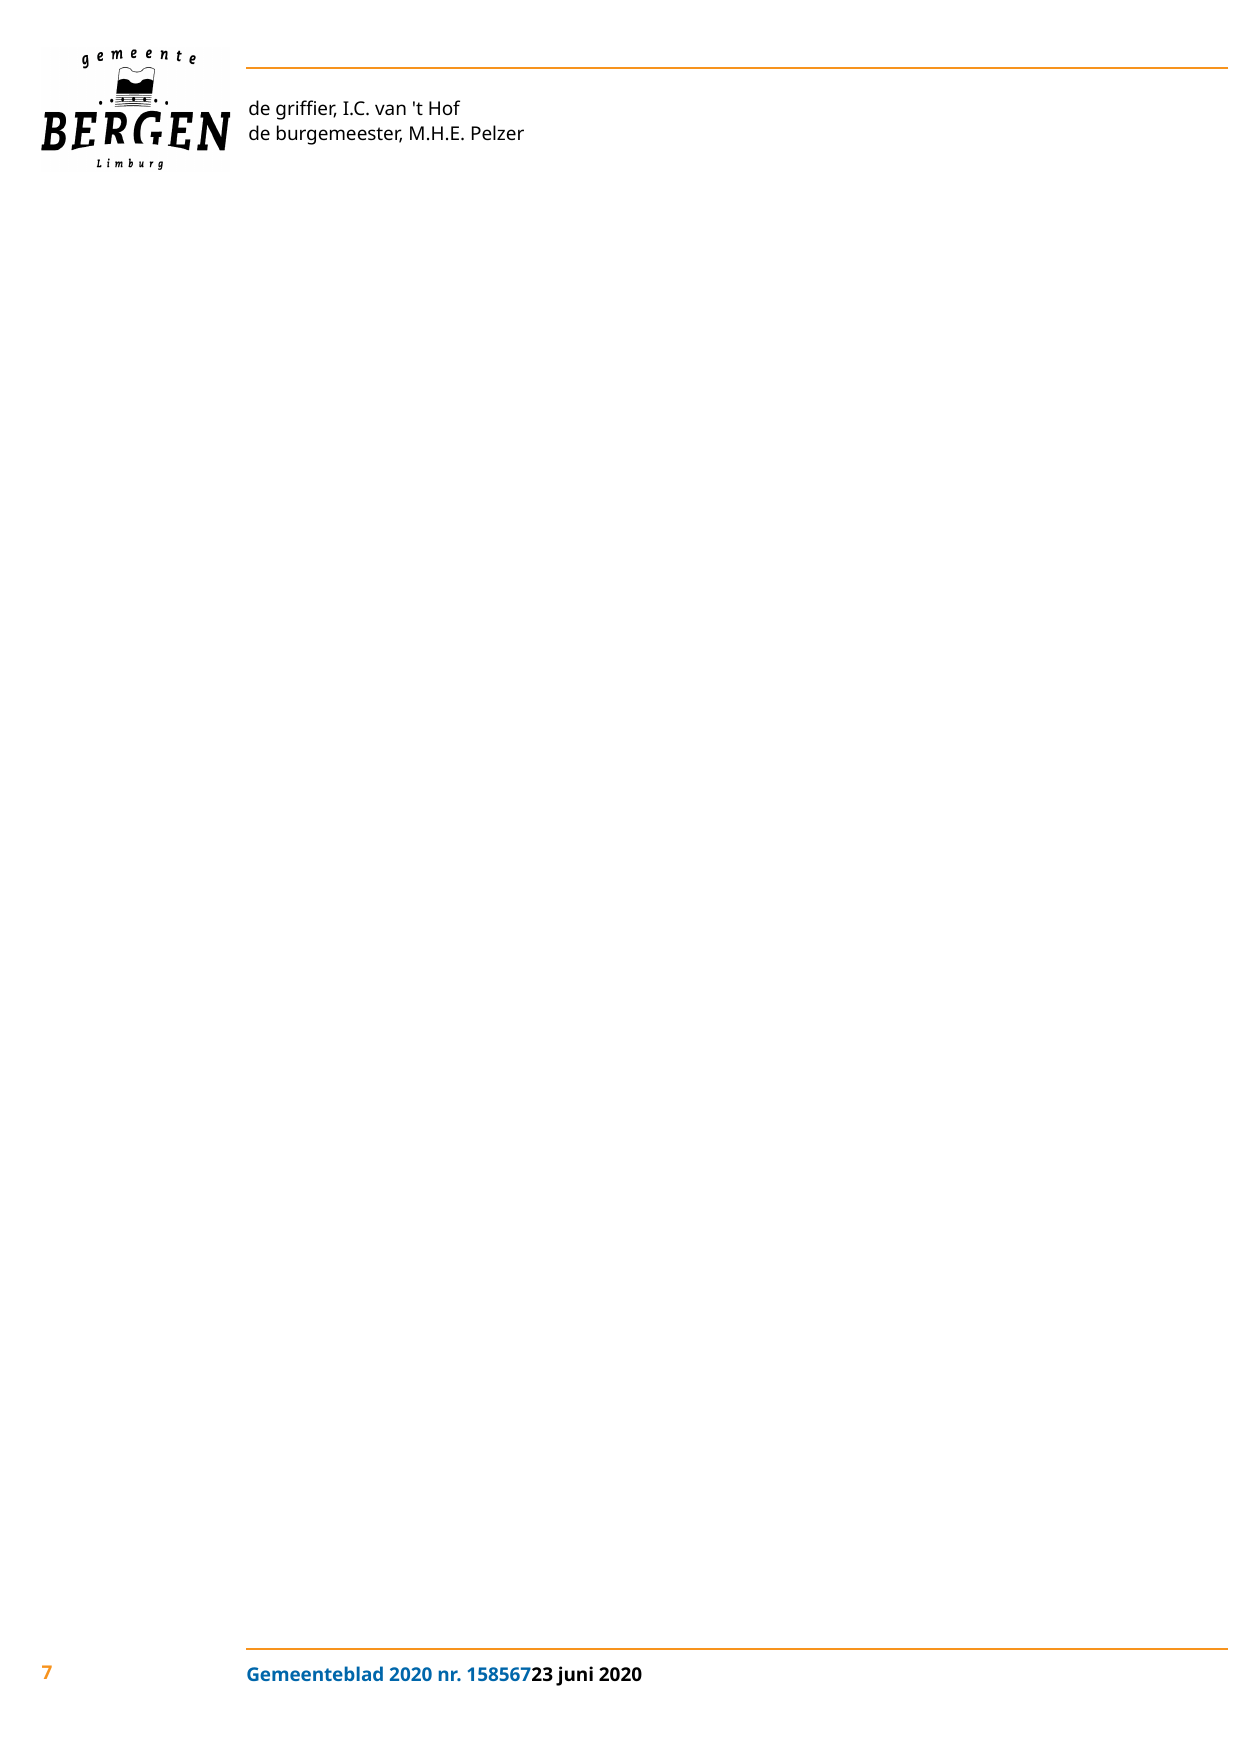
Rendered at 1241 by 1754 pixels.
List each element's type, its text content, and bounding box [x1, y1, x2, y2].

text de burgemeester, M.H.E. Pelzer [248, 121, 1152, 146]
picture [41, 47, 231, 172]
text de griffier, I.C. van 't Hof [248, 95, 1152, 121]
